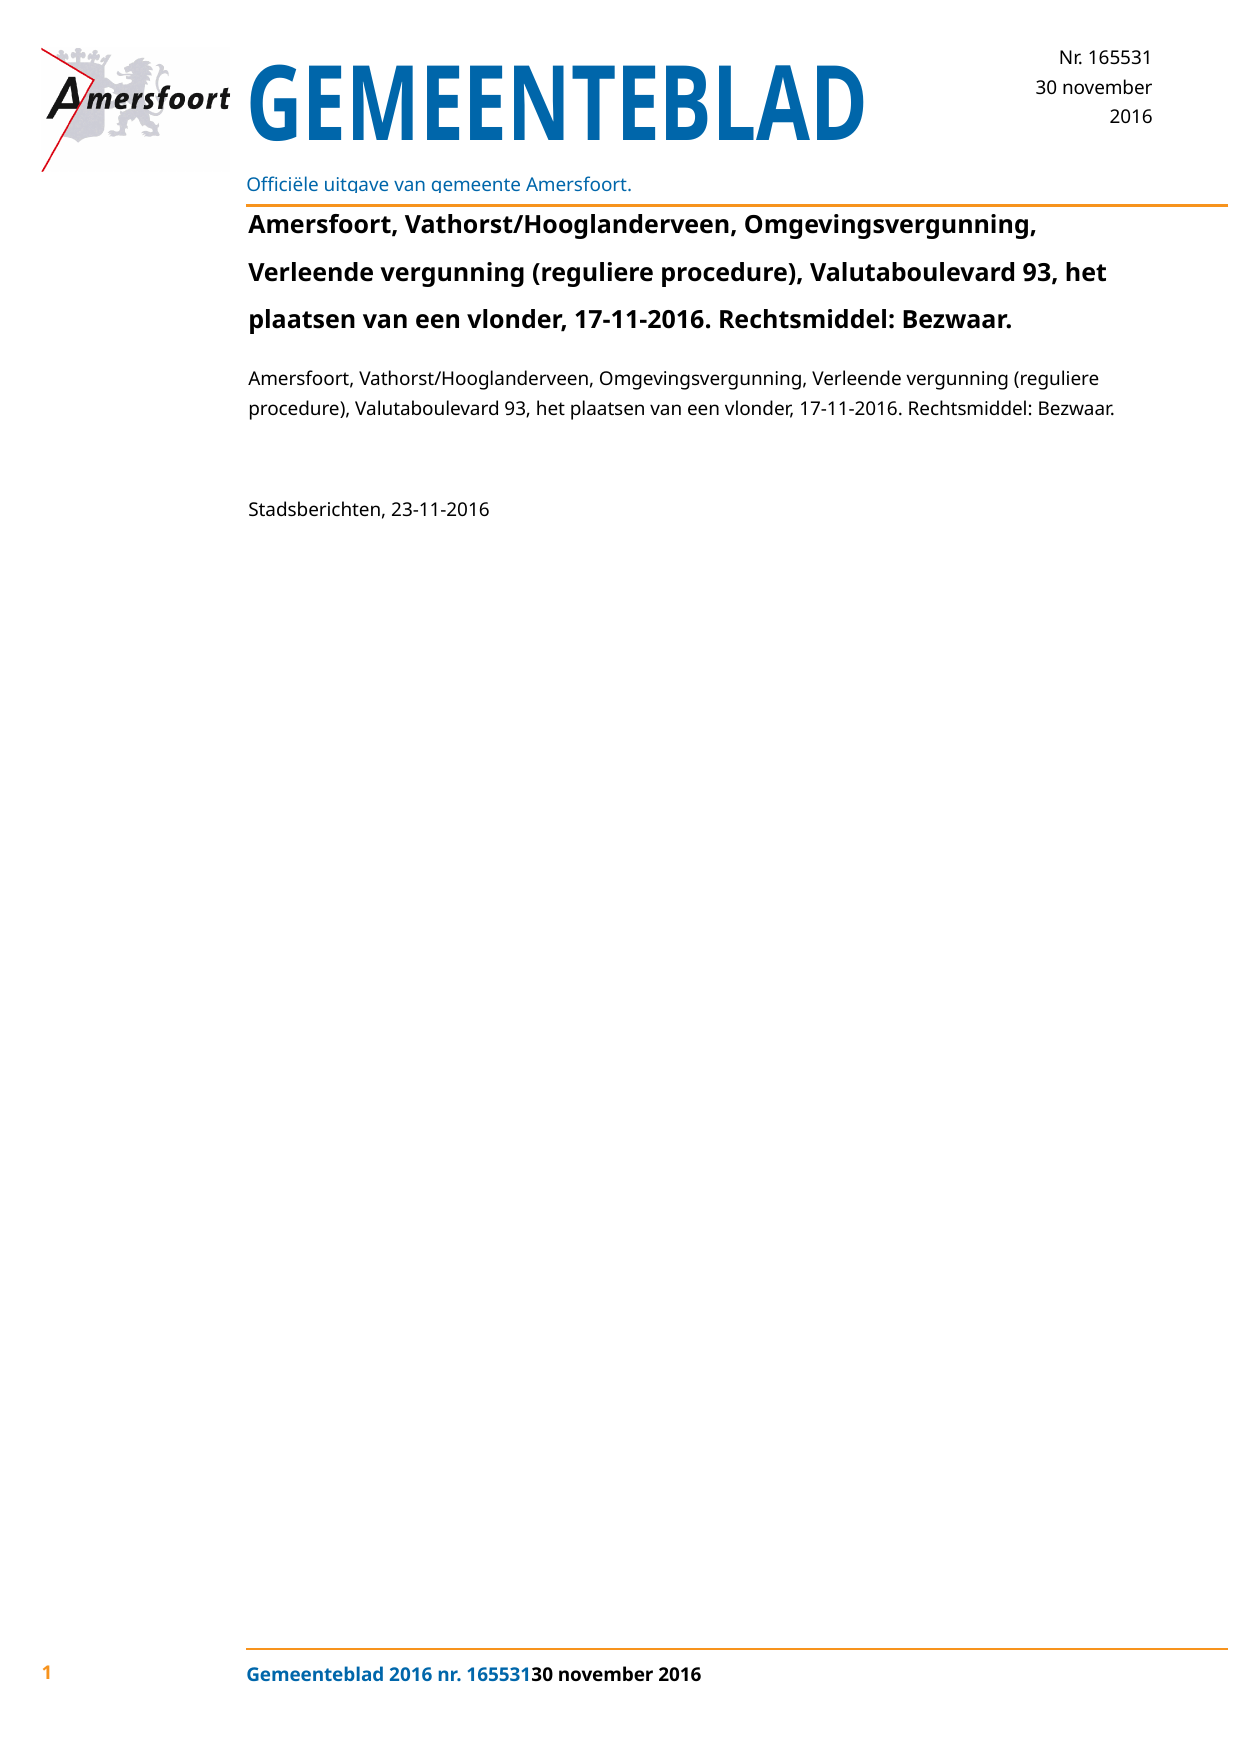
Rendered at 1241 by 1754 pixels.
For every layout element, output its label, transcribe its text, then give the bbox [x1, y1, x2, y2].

text Amersfoort, Vathorst/Hooglanderveen, Omgevingsvergunning, Verleende vergunning (reguliere procedure), Valutaboulevard 93, het plaatsen van een vlonder, 17-11-2016. Rechtsmiddel: Bezwaar. [248, 207, 1152, 336]
text Stadsberichten, 23-11-2016 [248, 496, 1152, 522]
picture [41, 47, 231, 172]
text Amersfoort, Vathorst/Hooglanderveen, Omgevingsvergunning, Verleende vergunning (reguliere procedure), Valutaboulevard 93, het plaatsen van een vlonder, 17-11-2016. Rechtsmiddel: Bezwaar. [248, 366, 1152, 421]
